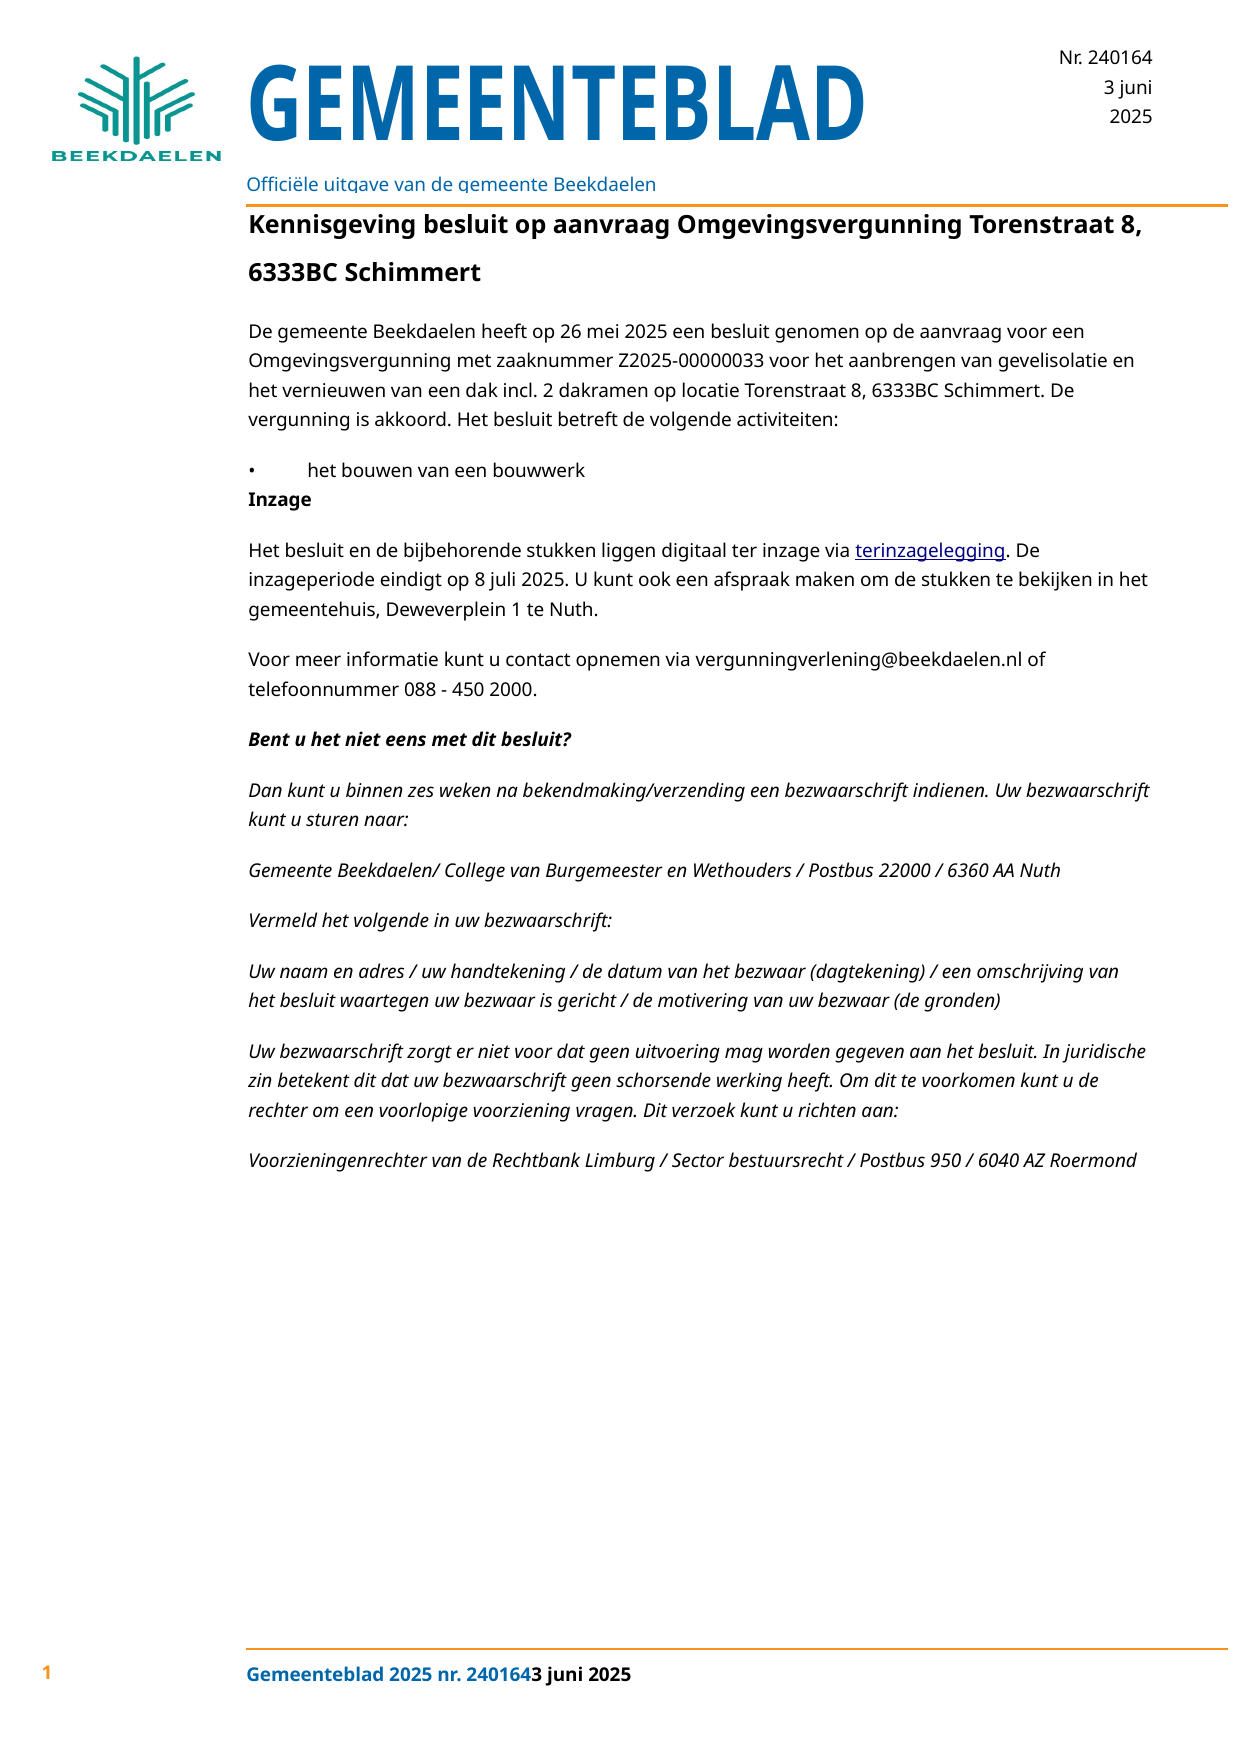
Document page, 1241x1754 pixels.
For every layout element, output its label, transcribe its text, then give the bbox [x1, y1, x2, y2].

text Bent u het niet eens met dit besluit? [248, 727, 1152, 752]
text Kennisgeving besluit op aanvraag Omgevingsvergunning Torenstraat 8, 6333BC Schimmert [248, 207, 1152, 288]
text Het besluit en de bijbehorende stukken liggen digitaal ter inzage via terinzagelegging. De inzageperiode eindigt op 8 juli 2025. U kunt ook een afspraak maken om de stukken te bekijken in het gemeentehuis, Deweverplein 1 te Nuth. [248, 537, 1152, 622]
list het bouwen van een bouwwerk [248, 457, 1152, 483]
text Vermeld het volgende in uw bezwaarschrift: [248, 907, 1152, 933]
text De gemeente Beekdaelen heeft op 26 mei 2025 een besluit genomen op de aanvraag voor een Omgevingsvergunning met zaaknummer Z2025-00000033 voor het aanbrengen van gevelisolatie en het vernieuwen van een dak incl. 2 dakramen op locatie Torenstraat 8, 6333BC Schimmert. De vergunning is akkoord. Het besluit betreft de volgende activiteiten: [248, 318, 1152, 432]
text Dan kunt u binnen zes weken na bekendmaking/verzending een bezwaarschrift indienen. Uw bezwaarschrift kunt u sturen naar: [248, 777, 1152, 832]
text Inzage [248, 487, 1152, 512]
picture [41, 47, 231, 172]
text Uw naam en adres / uw handtekening / de datum van het bezwaar (dagtekening) / een omschrijving van het besluit waartegen uw bezwaar is gericht / de motivering van uw bezwaar (de gronden) [248, 958, 1152, 1013]
text Voor meer informatie kunt u contact opnemen via vergunningverlening@beekdaelen.nl of telefoonnummer 088 - 450 2000. [248, 647, 1152, 702]
text Uw bezwaarschrift zorgt er niet voor dat geen uitvoering mag worden gegeven aan het besluit. In juridische zin betekent dit dat uw bezwaarschrift geen schorsende werking heeft. Om dit te voorkomen kunt u de rechter om een voorlopige voorziening vragen. Dit verzoek kunt u richten aan: [248, 1038, 1152, 1123]
text Gemeente Beekdaelen/ College van Burgemeester en Wethouders / Postbus 22000 / 6360 AA Nuth [248, 857, 1152, 883]
text Voorzieningenrechter van de Rechtbank Limburg / Sector bestuursrecht / Postbus 950 / 6040 AZ Roermond [248, 1147, 1152, 1173]
